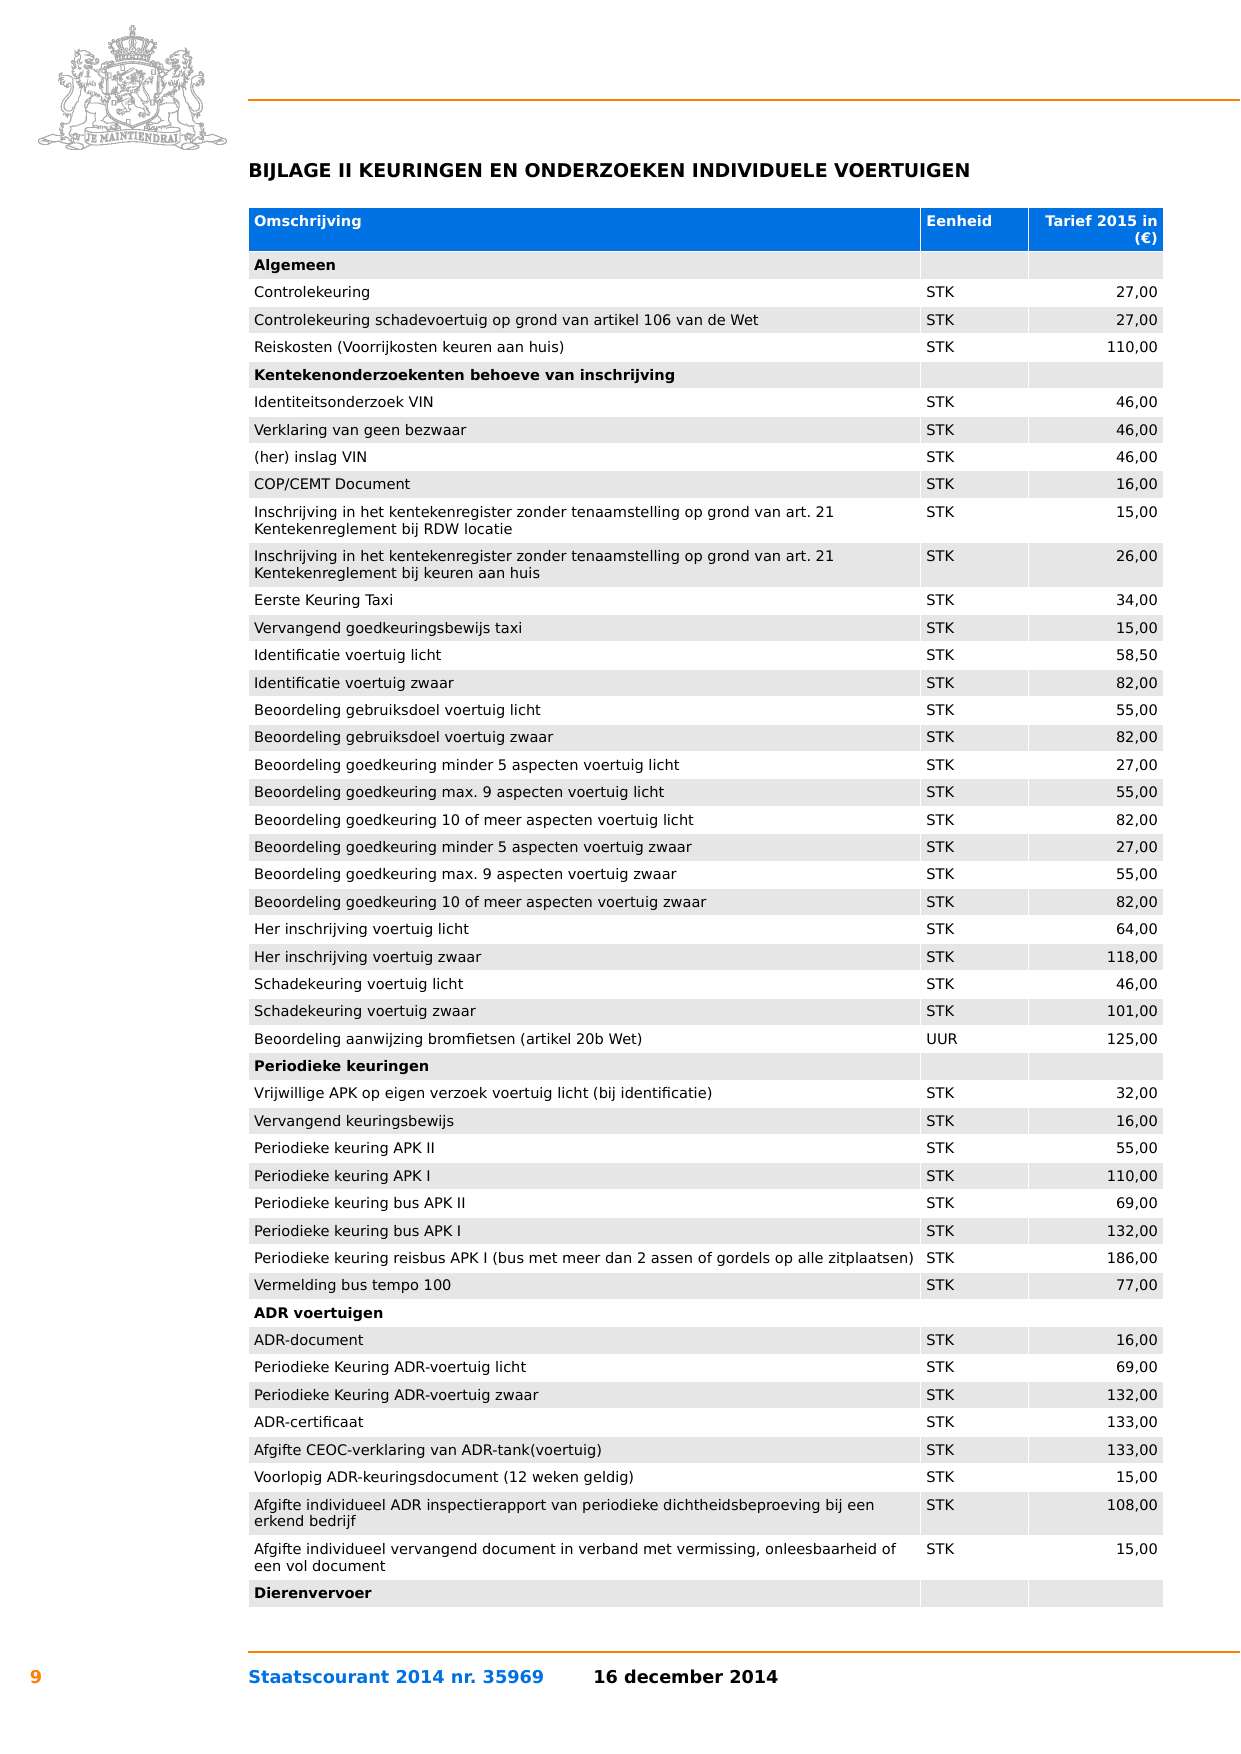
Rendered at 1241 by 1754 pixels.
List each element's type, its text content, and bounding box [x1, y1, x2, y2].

table_cell STK [921, 1355, 1028, 1381]
table_cell Voorlopig ADR-keuringsdocument (12 weken geldig) [249, 1464, 920, 1491]
table_cell 118,00 [1029, 944, 1163, 970]
table_cell STK [921, 1536, 1028, 1579]
table_cell STK [921, 807, 1028, 833]
table_cell 125,00 [1029, 1026, 1163, 1052]
table_cell Vermelding bus tempo 100 [249, 1273, 920, 1299]
table_cell STK [921, 1136, 1028, 1162]
table_cell 69,00 [1029, 1190, 1163, 1217]
table_cell STK [921, 1273, 1028, 1299]
table_cell STK [921, 1464, 1028, 1491]
table_cell Beoordeling goedkeuring 10 of meer aspecten voertuig zwaar [249, 889, 920, 915]
table_cell Vervangend keuringsbewijs [249, 1108, 920, 1134]
table_cell 133,00 [1029, 1410, 1163, 1436]
table_cell STK [921, 916, 1028, 943]
table_cell STK [921, 615, 1028, 641]
table_cell Periodieke Keuring ADR-voertuig zwaar [249, 1382, 920, 1408]
table_cell 34,00 [1029, 588, 1163, 614]
table_cell STK [921, 499, 1028, 542]
table_cell ADR-certificaat [249, 1410, 920, 1436]
table_cell Inschrijving in het kentekenregister zonder tenaamstelling op grond van art. 21 Kentekenreglement bij RDW locatie [249, 499, 920, 542]
subtitle BIJLAGE II KEURINGEN EN ONDERZOEKEN INDIVIDUELE VOERTUIGEN [248, 160, 1163, 182]
table_cell 46,00 [1029, 971, 1163, 997]
table_cell STK [921, 417, 1028, 443]
table_cell STK [921, 1327, 1028, 1354]
table_cell STK [921, 588, 1028, 614]
table_cell Beoordeling goedkeuring max. 9 aspecten voertuig zwaar [249, 862, 920, 888]
table_cell Schadekeuring voertuig licht [249, 971, 920, 997]
table_cell 15,00 [1029, 499, 1163, 542]
table_cell 58,50 [1029, 643, 1163, 669]
table_cell 16,00 [1029, 1327, 1163, 1354]
table_cell Afgifte individueel vervangend document in verband met vermissing, onleesbaarheid of een vol document [249, 1536, 920, 1579]
table_header Omschrijving [249, 208, 920, 251]
table_cell STK [921, 307, 1028, 333]
table_cell Afgifte individueel ADR inspectierapport van periodieke dichtheidsbeproeving bij een erkend bedrijf [249, 1492, 920, 1535]
table_cell 64,00 [1029, 916, 1163, 943]
table_cell 27,00 [1029, 280, 1163, 306]
table_cell Periodieke keuring reisbus APK I (bus met meer dan 2 assen of gordels op alle zitplaatsen) [249, 1245, 920, 1271]
table_cell 77,00 [1029, 1273, 1163, 1299]
table_cell 27,00 [1029, 307, 1163, 333]
table_cell 108,00 [1029, 1492, 1163, 1535]
table_cell 26,00 [1029, 543, 1163, 587]
table_cell Schadekeuring voertuig zwaar [249, 999, 920, 1025]
table_cell 55,00 [1029, 779, 1163, 806]
table_cell STK [921, 1190, 1028, 1217]
table_cell Periodieke keuring APK I [249, 1163, 920, 1189]
table_cell ADR-document [249, 1327, 920, 1354]
table_cell STK [921, 889, 1028, 915]
table_cell 133,00 [1029, 1437, 1163, 1463]
table_cell STK [921, 471, 1028, 498]
table_cell 82,00 [1029, 670, 1163, 696]
picture [38, 25, 227, 150]
table_cell STK [921, 389, 1028, 416]
table_cell STK [921, 1108, 1028, 1134]
table_cell STK [921, 834, 1028, 861]
table_cell Beoordeling gebruiksdoel voertuig licht [249, 697, 920, 723]
table_cell Vrijwillige APK op eigen verzoek voertuig licht (bij identificatie) [249, 1081, 920, 1107]
table_cell Afgifte CEOC-verklaring van ADR-tank(voertuig) [249, 1437, 920, 1463]
table_cell 132,00 [1029, 1382, 1163, 1408]
table_cell COP/CEMT Document [249, 471, 920, 498]
table_cell STK [921, 335, 1028, 361]
table_cell 55,00 [1029, 697, 1163, 723]
table_cell 16,00 [1029, 471, 1163, 498]
table_cell [921, 1300, 1028, 1326]
table_cell Beoordeling aanwijzing bromfietsen (artikel 20b Wet) [249, 1026, 920, 1052]
table_cell Beoordeling gebruiksdoel voertuig zwaar [249, 725, 920, 751]
table_cell 110,00 [1029, 1163, 1163, 1189]
table_cell 46,00 [1029, 417, 1163, 443]
table_cell Beoordeling goedkeuring minder 5 aspecten voertuig zwaar [249, 834, 920, 861]
table_cell Periodieke keuring APK II [249, 1136, 920, 1162]
table_cell STK [921, 1081, 1028, 1107]
table_cell STK [921, 862, 1028, 888]
table_cell STK [921, 1245, 1028, 1271]
table_cell 55,00 [1029, 1136, 1163, 1162]
table_cell STK [921, 444, 1028, 470]
table_cell [921, 1053, 1028, 1080]
table_cell Controlekeuring schadevoertuig op grond van artikel 106 van de Wet [249, 307, 920, 333]
table_cell 82,00 [1029, 807, 1163, 833]
table_cell Reiskosten (Voorrijkosten keuren aan huis) [249, 335, 920, 361]
table_cell Beoordeling goedkeuring 10 of meer aspecten voertuig licht [249, 807, 920, 833]
table_cell (her) inslag VIN [249, 444, 920, 470]
table_cell 186,00 [1029, 1245, 1163, 1271]
table_cell Periodieke keuring bus APK I [249, 1218, 920, 1244]
table_cell STK [921, 752, 1028, 778]
table_cell [1029, 1580, 1163, 1607]
table_cell STK [921, 1218, 1028, 1244]
table_cell 55,00 [1029, 862, 1163, 888]
table_cell STK [921, 1437, 1028, 1463]
table_cell Periodieke keuring bus APK II [249, 1190, 920, 1217]
table_cell Eerste Keuring Taxi [249, 588, 920, 614]
table_cell STK [921, 543, 1028, 587]
table_cell STK [921, 999, 1028, 1025]
table_header Tarief 2015 in (€) [1029, 208, 1163, 251]
table_cell 15,00 [1029, 1536, 1163, 1579]
table_cell Verklaring van geen bezwaar [249, 417, 920, 443]
table_cell STK [921, 697, 1028, 723]
table_cell Inschrijving in het kentekenregister zonder tenaamstelling op grond van art. 21 Kentekenreglement bij keuren aan huis [249, 543, 920, 587]
table_cell 132,00 [1029, 1218, 1163, 1244]
table_cell STK [921, 1382, 1028, 1408]
table_cell Dierenvervoer [249, 1580, 920, 1607]
table_cell 110,00 [1029, 335, 1163, 361]
table_cell 32,00 [1029, 1081, 1163, 1107]
table_cell Periodieke keuringen [249, 1053, 920, 1080]
table_cell 46,00 [1029, 389, 1163, 416]
table_cell 82,00 [1029, 725, 1163, 751]
table_cell Identificatie voertuig zwaar [249, 670, 920, 696]
table_cell Controlekeuring [249, 280, 920, 306]
table_cell UUR [921, 1026, 1028, 1052]
table_cell Identiteitsonderzoek VIN [249, 389, 920, 416]
table_cell 101,00 [1029, 999, 1163, 1025]
table_cell 69,00 [1029, 1355, 1163, 1381]
table_cell Vervangend goedkeuringsbewijs taxi [249, 615, 920, 641]
table_cell 46,00 [1029, 444, 1163, 470]
table_cell Her inschrijving voertuig licht [249, 916, 920, 943]
table_cell [921, 252, 1028, 279]
table_cell [1029, 362, 1163, 388]
table_cell 15,00 [1029, 615, 1163, 641]
table_cell STK [921, 643, 1028, 669]
table_cell ADR voertuigen [249, 1300, 920, 1326]
table_cell [921, 1580, 1028, 1607]
table_cell STK [921, 1163, 1028, 1189]
table_cell [1029, 1300, 1163, 1326]
table_cell STK [921, 1410, 1028, 1436]
table_cell [1029, 1053, 1163, 1080]
table_cell [921, 362, 1028, 388]
table_cell STK [921, 1492, 1028, 1535]
table_cell Beoordeling goedkeuring max. 9 aspecten voertuig licht [249, 779, 920, 806]
table_cell STK [921, 944, 1028, 970]
table_cell Identificatie voertuig licht [249, 643, 920, 669]
table_cell STK [921, 971, 1028, 997]
table_cell STK [921, 779, 1028, 806]
table_cell 82,00 [1029, 889, 1163, 915]
table_cell STK [921, 670, 1028, 696]
table_cell Beoordeling goedkeuring minder 5 aspecten voertuig licht [249, 752, 920, 778]
table_header Eenheid [921, 208, 1028, 251]
table_cell Periodieke Keuring ADR-voertuig licht [249, 1355, 920, 1381]
table_cell Kentekenonderzoekenten behoeve van inschrijving [249, 362, 920, 388]
table_cell 27,00 [1029, 834, 1163, 861]
table_cell Algemeen [249, 252, 920, 279]
table_cell STK [921, 725, 1028, 751]
table_cell [1029, 252, 1163, 279]
table_cell 27,00 [1029, 752, 1163, 778]
table_cell 16,00 [1029, 1108, 1163, 1134]
table_cell 15,00 [1029, 1464, 1163, 1491]
table_cell STK [921, 280, 1028, 306]
table_cell Her inschrijving voertuig zwaar [249, 944, 920, 970]
